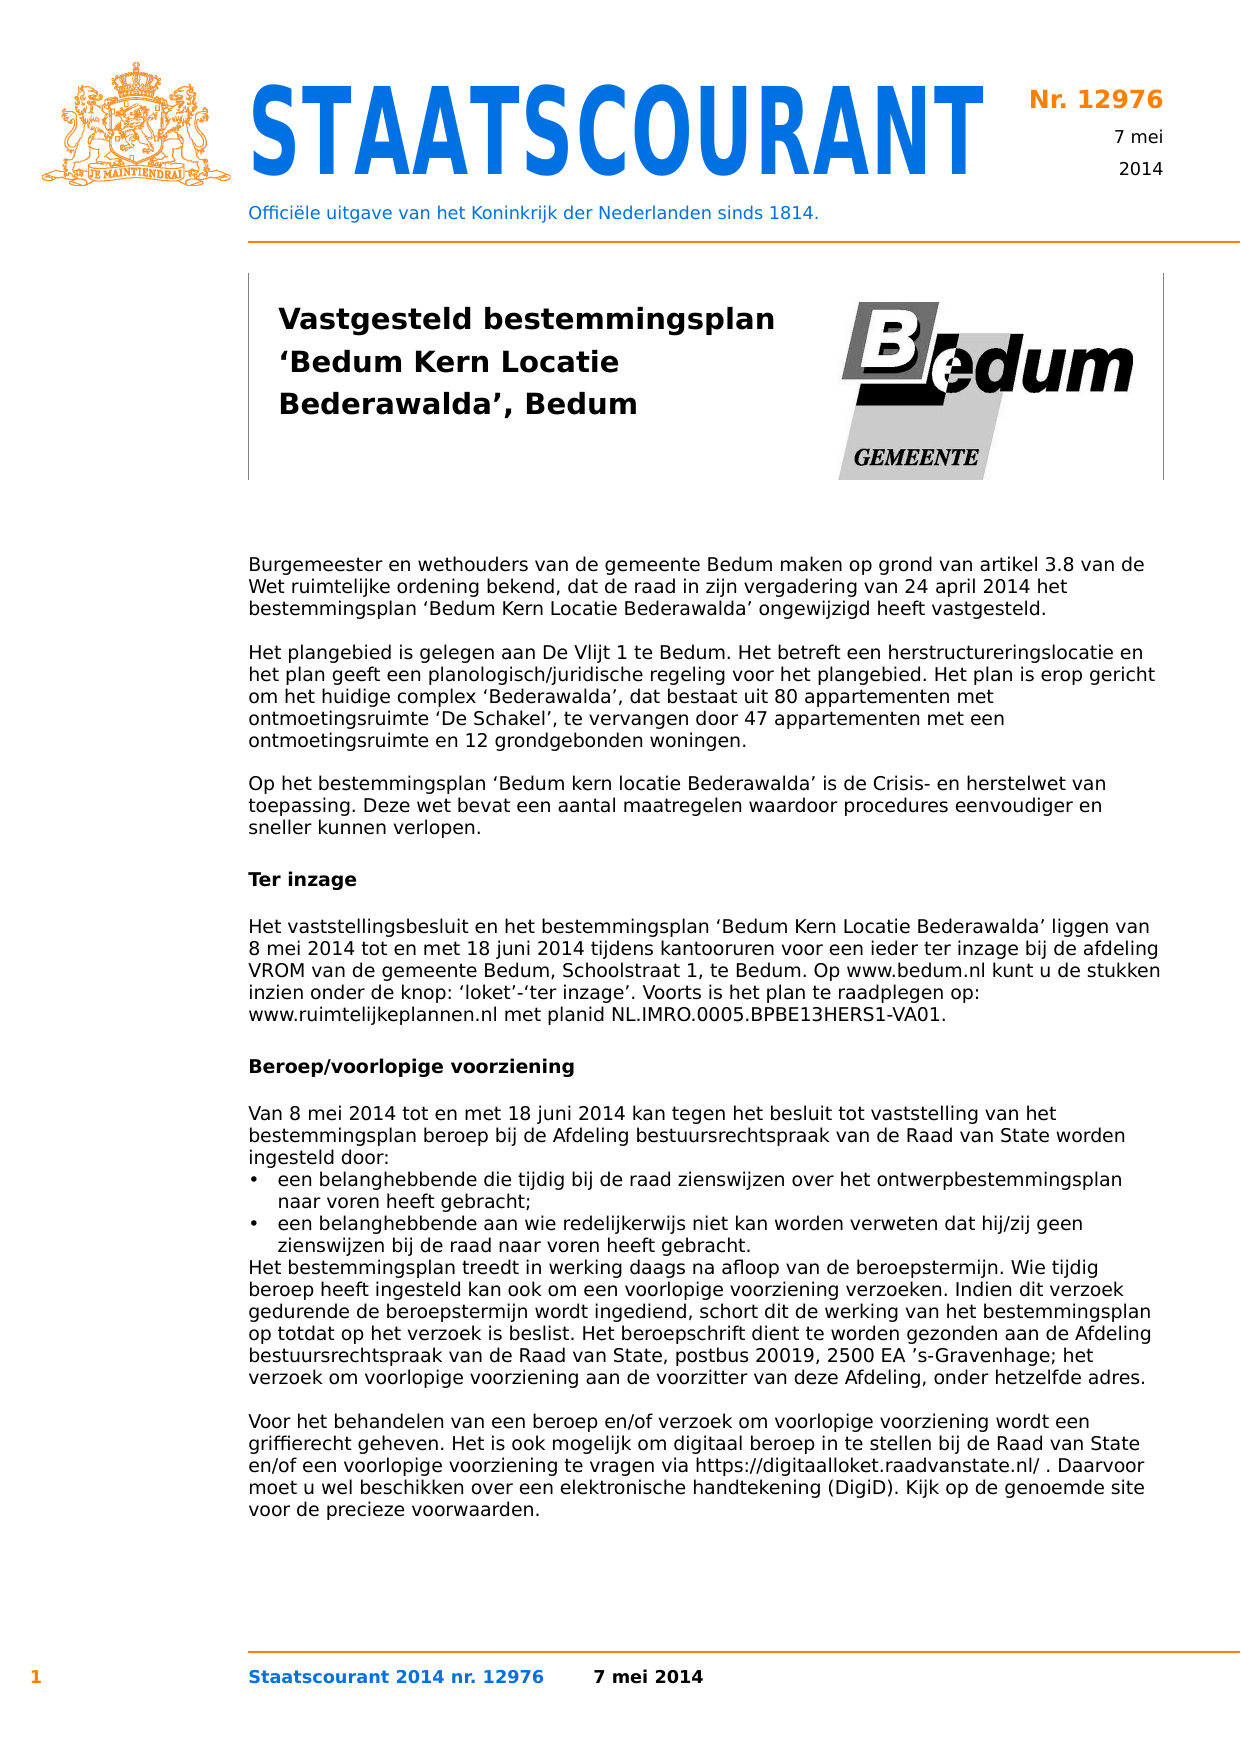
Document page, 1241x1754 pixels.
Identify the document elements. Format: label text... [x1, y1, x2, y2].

table_cell 2014 [998, 153, 1240, 203]
text Het bestemmingsplan treedt in werking daags na afloop van de beroepstermijn. Wie tijdig beroep heeft ingesteld kan ook om een voorlopige voorziening verzoeken. Indien dit verzoek gedurende de beroepstermijn wordt ingediend, schort dit de werking van het bestemmingsplan op totdat op het verzoek is beslist. Het beroepschrift dient te worden gezonden aan de Afdeling bestuursrechtspraak van de Raad van State, postbus 20019, 2500 EA ’s-Gravenhage; het verzoek om voorlopige voorziening aan de voorzitter van deze Afdeling, onder hetzelfde adres. [248, 1257, 1163, 1389]
table_header STAATSCOURANT [248, 62, 998, 203]
text Het vaststellingsbesluit en het bestemmingsplan ‘Bedum Kern Locatie Bederawalda’ liggen van 8 mei 2014 tot en met 18 juni 2014 tijdens kantooruren voor een ieder ter inzage bij de afdeling VROM van de gemeente Bedum, Schoolstraat 1, te Bedum. Op www.bedum.nl kunt u de stukken inzien onder de knop: ‘loket’-‘ter inzage’. Voorts is het plan te raadplegen op: www.ruimtelijkeplannen.nl met planid NL.IMRO.0005.BPBE13HERS1-VA01. [248, 916, 1163, 1026]
text Het plangebied is gelegen aan De Vlijt 1 te Bedum. Het betreft een herstructureringslocatie en het plan geeft een planologisch/juridische regeling voor het plangebied. Het plan is erop gericht om het huidige complex ‘Bederawalda’, dat bestaat uit 80 appartementen met ontmoetingsruimte ‘De Schakel’, te vervangen door 47 appartementen met een ontmoetingsruimte en 12 grondgebonden woningen. [248, 642, 1163, 751]
table_cell 7 mei [998, 121, 1240, 153]
picture [838, 302, 1134, 480]
text Burgemeester en wethouders van de gemeente Bedum maken op grond van artikel 3.8 van de Wet ruimtelijke ordening bekend, dat de raad in zijn vergadering van 24 april 2014 het bestemmingsplan ‘Bedum Kern Locatie Bederawalda’ ongewijzigd heeft vastgesteld. [248, 554, 1163, 620]
table_header [25, 62, 248, 241]
picture [41, 62, 231, 186]
subtitle Beroep/voorlopige voorziening [248, 1056, 1163, 1078]
subtitle Vastgesteld bestemmingsplan ‘Bedum Kern Locatie Bederawalda’, Bedum [249, 273, 1163, 480]
table_cell Officiële uitgave van het Koninkrijk der Nederlanden sinds 1814. [248, 203, 1240, 241]
text Van 8 mei 2014 tot en met 18 juni 2014 kan tegen het besluit tot vaststelling van het bestemmingsplan beroep bij de Afdeling bestuursrechtspraak van de Raad van State worden ingesteld door: [248, 1103, 1163, 1169]
text Voor het behandelen van een beroep en/of verzoek om voorlopige voorziening wordt een griffierecht geheven. Het is ook mogelijk om digitaal beroep in te stellen bij de Raad van State en/of een voorlopige voorziening te vragen via https://digitaalloket.raadvanstate.nl/ . Daarvoor moet u wel beschikken over een elektronische handtekening (DigiD). Kijk op de genoemde site voor de precieze voorwaarden. [248, 1411, 1163, 1521]
text Op het bestemmingsplan ‘Bedum kern locatie Bederawalda’ is de Crisis- en herstelwet van toepassing. Deze wet bevat een aantal maatregelen waardoor procedures eenvoudiger en sneller kunnen verlopen. [248, 773, 1163, 839]
text • een belanghebbende die tijdig bij de raad zienswijzen over het ontwerpbestemmingsplan naar voren heeft gebracht; [248, 1169, 1163, 1213]
subtitle Ter inzage [248, 869, 1163, 891]
table_header Nr. 12976 [998, 62, 1240, 121]
text • een belanghebbende aan wie redelijkerwijs niet kan worden verweten dat hij/zij geen zienswijzen bij de raad naar voren heeft gebracht. [248, 1213, 1163, 1257]
